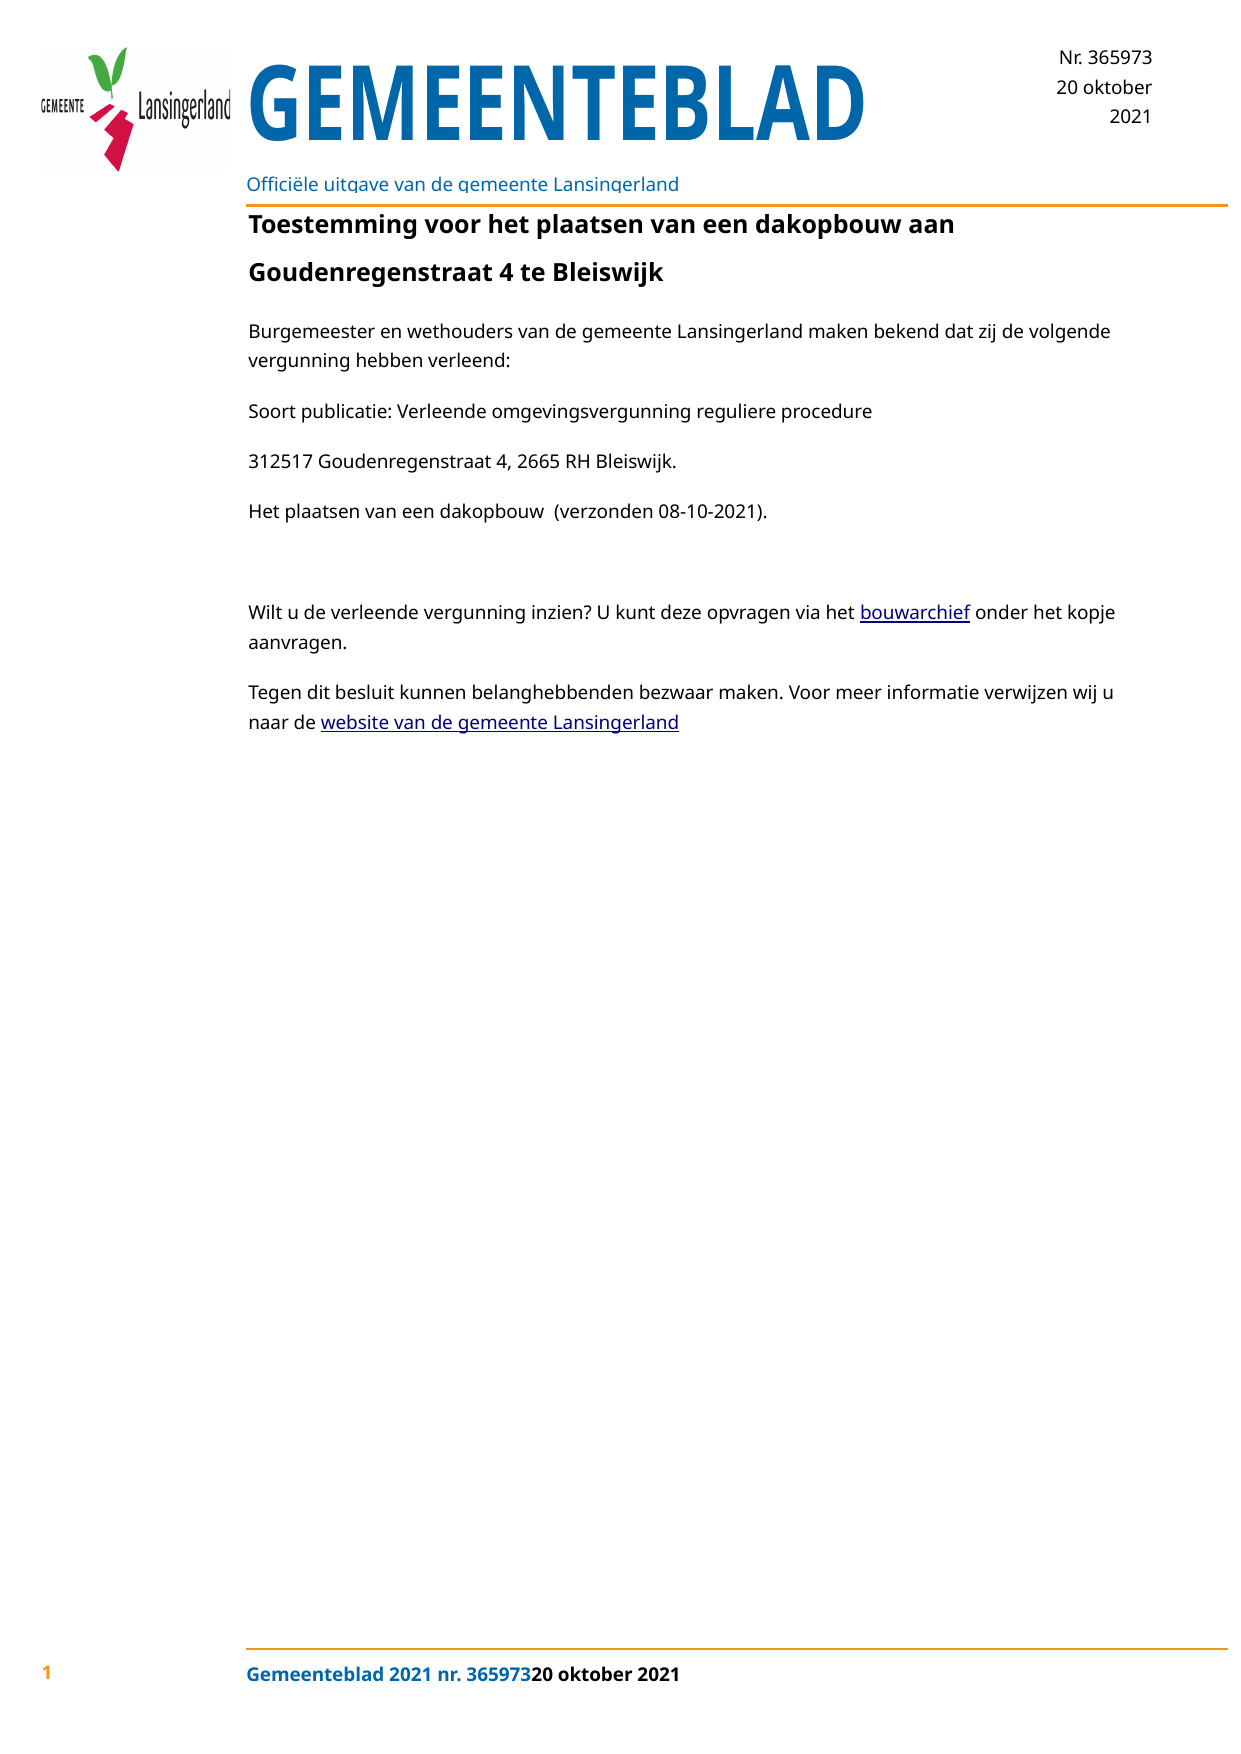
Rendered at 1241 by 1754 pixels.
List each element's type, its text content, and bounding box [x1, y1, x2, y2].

text Soort publicatie: Verleende omgevingsvergunning reguliere procedure [248, 398, 1152, 424]
text Wilt u de verleende vergunning inzien? U kunt deze opvragen via het bouwarchief onder het kopje aanvragen. [248, 599, 1152, 655]
text Burgemeester en wethouders van de gemeente Lansingerland maken bekend dat zij de volgende vergunning hebben verleend: [248, 318, 1152, 373]
text Het plaatsen van een dakopbouw (verzonden 08-10-2021). [248, 499, 1152, 524]
picture [41, 47, 231, 172]
text 312517 Goudenregenstraat 4, 2665 RH Bleiswijk. [248, 448, 1152, 474]
text Toestemming voor het plaatsen van een dakopbouw aan Goudenregenstraat 4 te Bleiswijk [248, 207, 1152, 288]
text Tegen dit besluit kunnen belanghebbenden bezwaar maken. Voor meer informatie verwijzen wij u naar de website van de gemeente Lansingerland [248, 679, 1152, 735]
